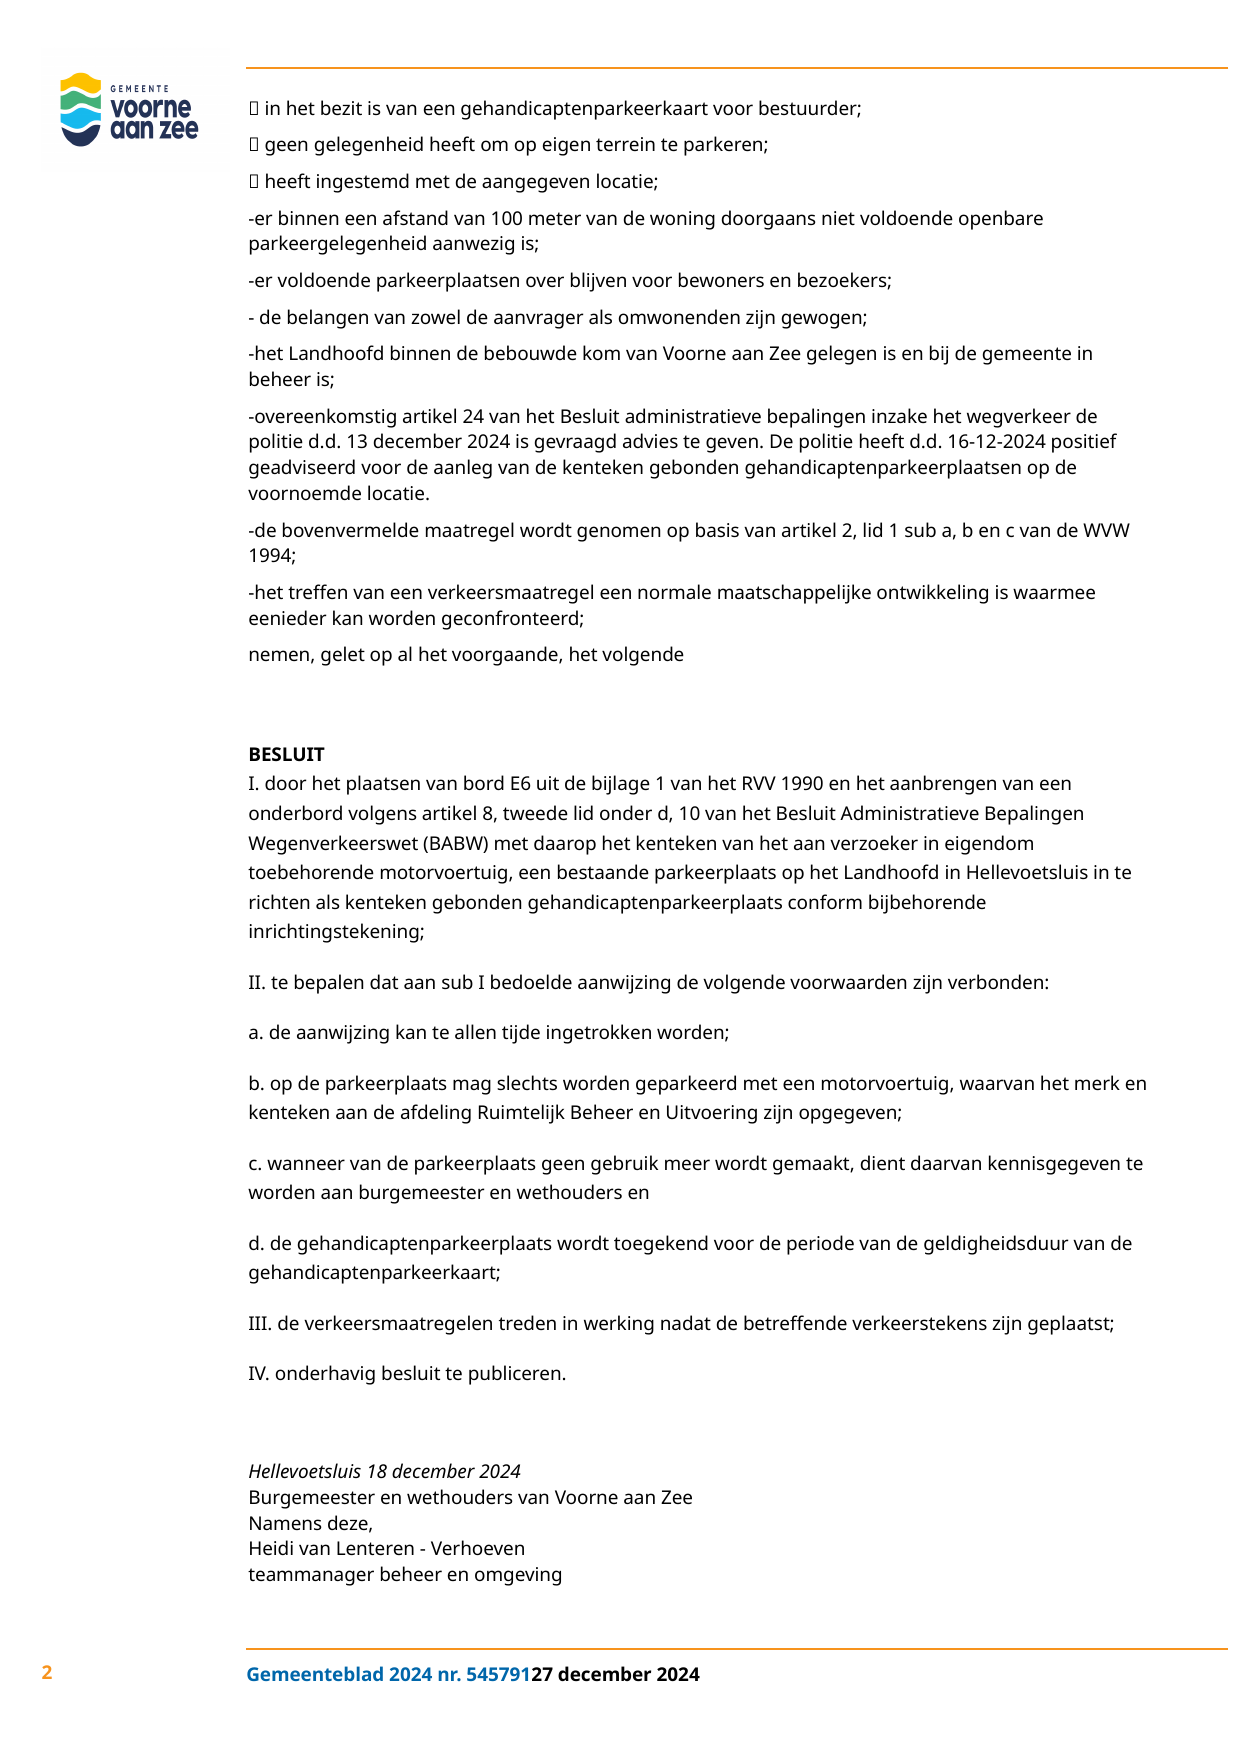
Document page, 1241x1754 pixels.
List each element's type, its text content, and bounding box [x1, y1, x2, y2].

text -de bovenvermelde maatregel wordt genomen op basis van artikel 2, lid 1 sub a, b en c van de WVW 1994; [248, 517, 1152, 568]
text -overeenkomstig artikel 24 van het Besluit administratieve bepalingen inzake het wegverkeer de politie d.d. 13 december 2024 is gevraagd advies te geven. De politie heeft d.d. 16-12-2024 positief geadviseerd voor de aanleg van de kenteken gebonden gehandicaptenparkeerplaatsen op de voornoemde locatie. [248, 403, 1152, 506]
text -er binnen een afstand van 100 meter van de woning doorgaans niet voldoende openbare parkeergelegenheid aanwezig is; [248, 205, 1152, 256]
text Namens deze, [248, 1510, 1152, 1536]
text I. door het plaatsen van bord E6 uit de bijlage 1 van het RVV 1990 en het aanbrengen van een onderbord volgens artikel 8, tweede lid onder d, 10 van het Besluit Administratieve Bepalingen Wegenverkeerswet (BABW) met daarop het kenteken van het aan verzoeker in eigendom toebehorende motorvoertuig, een bestaande parkeerplaats op het Landhoofd in Hellevoetsluis in te richten als kenteken gebonden gehandicaptenparkeerplaats conform bijbehorende inrichtingstekening; [248, 771, 1152, 944]
text  geen gelegenheid heeft om op eigen terrein te parkeren; [248, 131, 1152, 157]
text c. wanneer van de parkeerplaats geen gebruik meer wordt gemaakt, dient daarvan kennisgegeven te worden aan burgemeester en wethouders en [248, 1150, 1152, 1205]
text IV. onderhavig besluit te publiceren. [248, 1360, 1152, 1386]
text - de belangen van zowel de aanvrager als omwonenden zijn gewogen; [248, 304, 1152, 329]
text III. de verkeersmaatregelen treden in werking nadat de betreffende verkeerstekens zijn geplaatst; [248, 1310, 1152, 1335]
text BESLUIT [248, 741, 1152, 767]
text Heidi van Lenteren - Verhoeven [248, 1536, 1152, 1561]
picture [41, 47, 231, 172]
text nemen, gelet op al het voorgaande, het volgende [248, 642, 1152, 667]
text -er voldoende parkeerplaatsen over blijven voor bewoners en bezoekers; [248, 267, 1152, 293]
text d. de gehandicaptenparkeerplaats wordt toegekend voor de periode van de geldigheidsduur van de gehandicaptenparkeerkaart; [248, 1230, 1152, 1285]
text II. te bepalen dat aan sub I bedoelde aanwijzing de volgende voorwaarden zijn verbonden: [248, 969, 1152, 994]
text Burgemeester en wethouders van Voorne aan Zee [248, 1484, 1152, 1510]
text teammanager beheer en omgeving [248, 1561, 1152, 1587]
text b. op de parkeerplaats mag slechts worden geparkeerd met een motorvoertuig, waarvan het merk en kenteken aan de afdeling Ruimtelijk Beheer en Uitvoering zijn opgegeven; [248, 1070, 1152, 1125]
text  heeft ingestemd met de aangegeven locatie; [248, 168, 1152, 194]
text -het treffen van een verkeersmaatregel een normale maatschappelijke ontwikkeling is waarmee eenieder kan worden geconfronteerd; [248, 579, 1152, 631]
text -het Landhoofd binnen de bebouwde kom van Voorne aan Zee gelegen is en bij de gemeente in beheer is; [248, 341, 1152, 392]
text a. de aanwijzing kan te allen tijde ingetrokken worden; [248, 1019, 1152, 1045]
text  in het bezit is van een gehandicaptenparkeerkaart voor bestuurder; [248, 95, 1152, 121]
text Hellevoetsluis 18 december 2024 [248, 1458, 1152, 1484]
